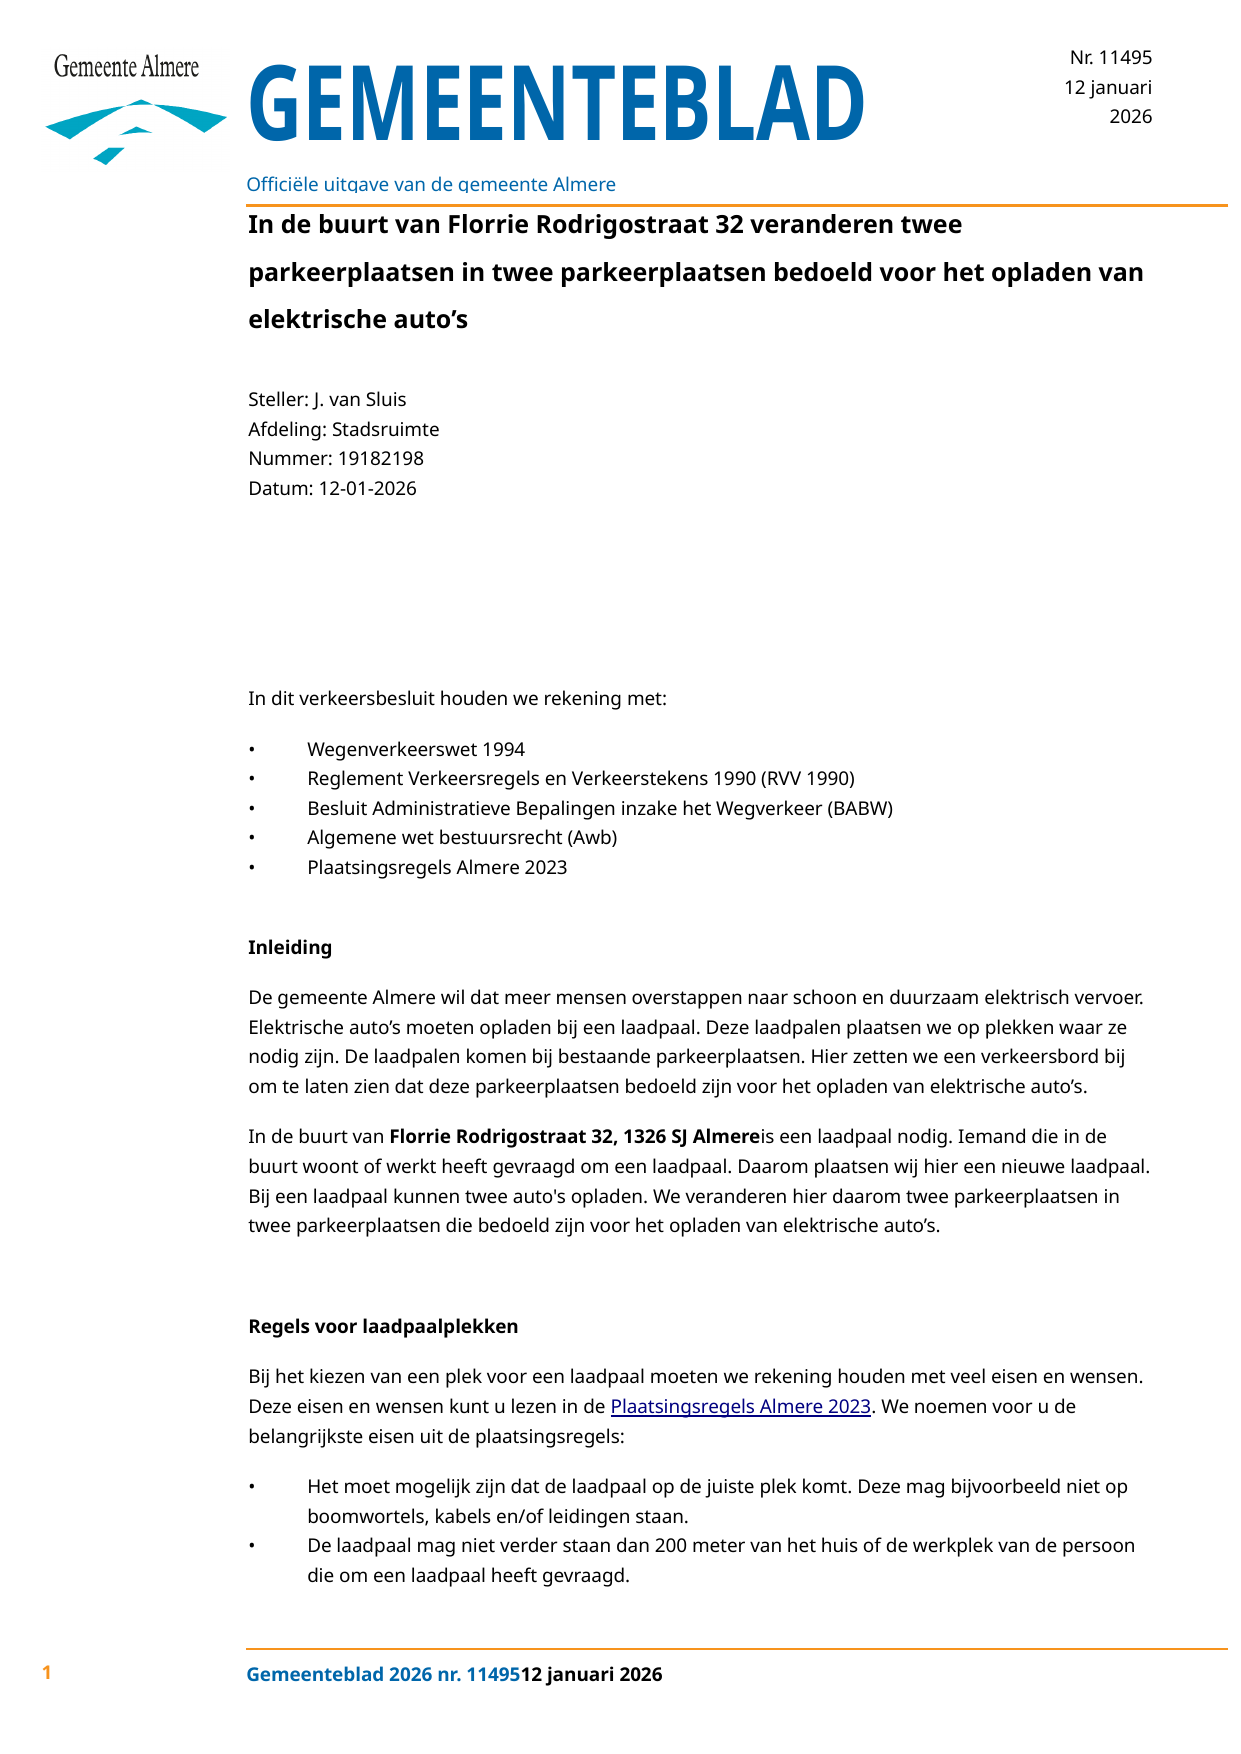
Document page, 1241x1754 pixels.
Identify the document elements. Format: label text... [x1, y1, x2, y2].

text Regels voor laadpaalplekken [248, 1313, 1152, 1339]
list De laadpaal mag niet verder staan dan 200 meter van het huis of de werkplek van de persoon die om een laadpaal heeft gevraagd. [248, 1532, 1152, 1588]
text De gemeente Almere wil dat meer mensen overstappen naar schoon en duurzaam elektrisch vervoer. Elektrische auto’s moeten opladen bij een laadpaal. Deze laadpalen plaatsen we op plekken waar ze nodig zijn. De laadpalen komen bij bestaande parkeerplaatsen. Hier zetten we een verkeersbord bij om te laten zien dat deze parkeerplaatsen bedoeld zijn voor het opladen van elektrische auto’s. [248, 984, 1152, 1099]
list Het moet mogelijk zijn dat de laadpaal op de juiste plek komt. Deze mag bijvoorbeeld niet op boomwortels, kabels en/of leidingen staan. [248, 1473, 1152, 1529]
text Inleiding [248, 934, 1152, 960]
text In de buurt van Florrie Rodrigostraat 32, 1326 SJ Almereis een laadpaal nodig. Iemand die in de buurt woont of werkt heeft gevraagd om een laadpaal. Daarom plaatsen wij hier een nieuwe laadpaal. Bij een laadpaal kunnen twee auto's opladen. We veranderen hier daarom twee parkeerplaatsen in twee parkeerplaatsen die bedoeld zijn voor het opladen van elektrische auto’s. [248, 1124, 1152, 1238]
text Nummer: 19182198 [248, 445, 1152, 471]
list Plaatsingsregels Almere 2023 [248, 854, 1152, 880]
text Afdeling: Stadsruimte [248, 416, 1152, 442]
text In de buurt van Florrie Rodrigostraat 32 veranderen twee parkeerplaatsen in twee parkeerplaatsen bedoeld voor het opladen van elektrische auto’s [248, 207, 1152, 336]
list Reglement Verkeersregels en Verkeerstekens 1990 (RVV 1990) [248, 765, 1152, 791]
text Bij het kiezen van een plek voor een laadpaal moeten we rekening houden met veel eisen en wensen. Deze eisen en wensen kunt u lezen in de Plaatsingsregels Almere 2023. We noemen voor u de belangrijkste eisen uit de plaatsingsregels: [248, 1364, 1152, 1449]
list Wegenverkeerswet 1994 [248, 736, 1152, 762]
text Datum: 12-01-2026 [248, 475, 1152, 501]
picture [41, 47, 231, 172]
text Steller: J. van Sluis [248, 386, 1152, 412]
text In dit verkeersbesluit houden we rekening met: [248, 685, 1152, 711]
list Algemene wet bestuursrecht (Awb) [248, 824, 1152, 850]
list Besluit Administratieve Bepalingen inzake het Wegverkeer (BABW) [248, 795, 1152, 821]
